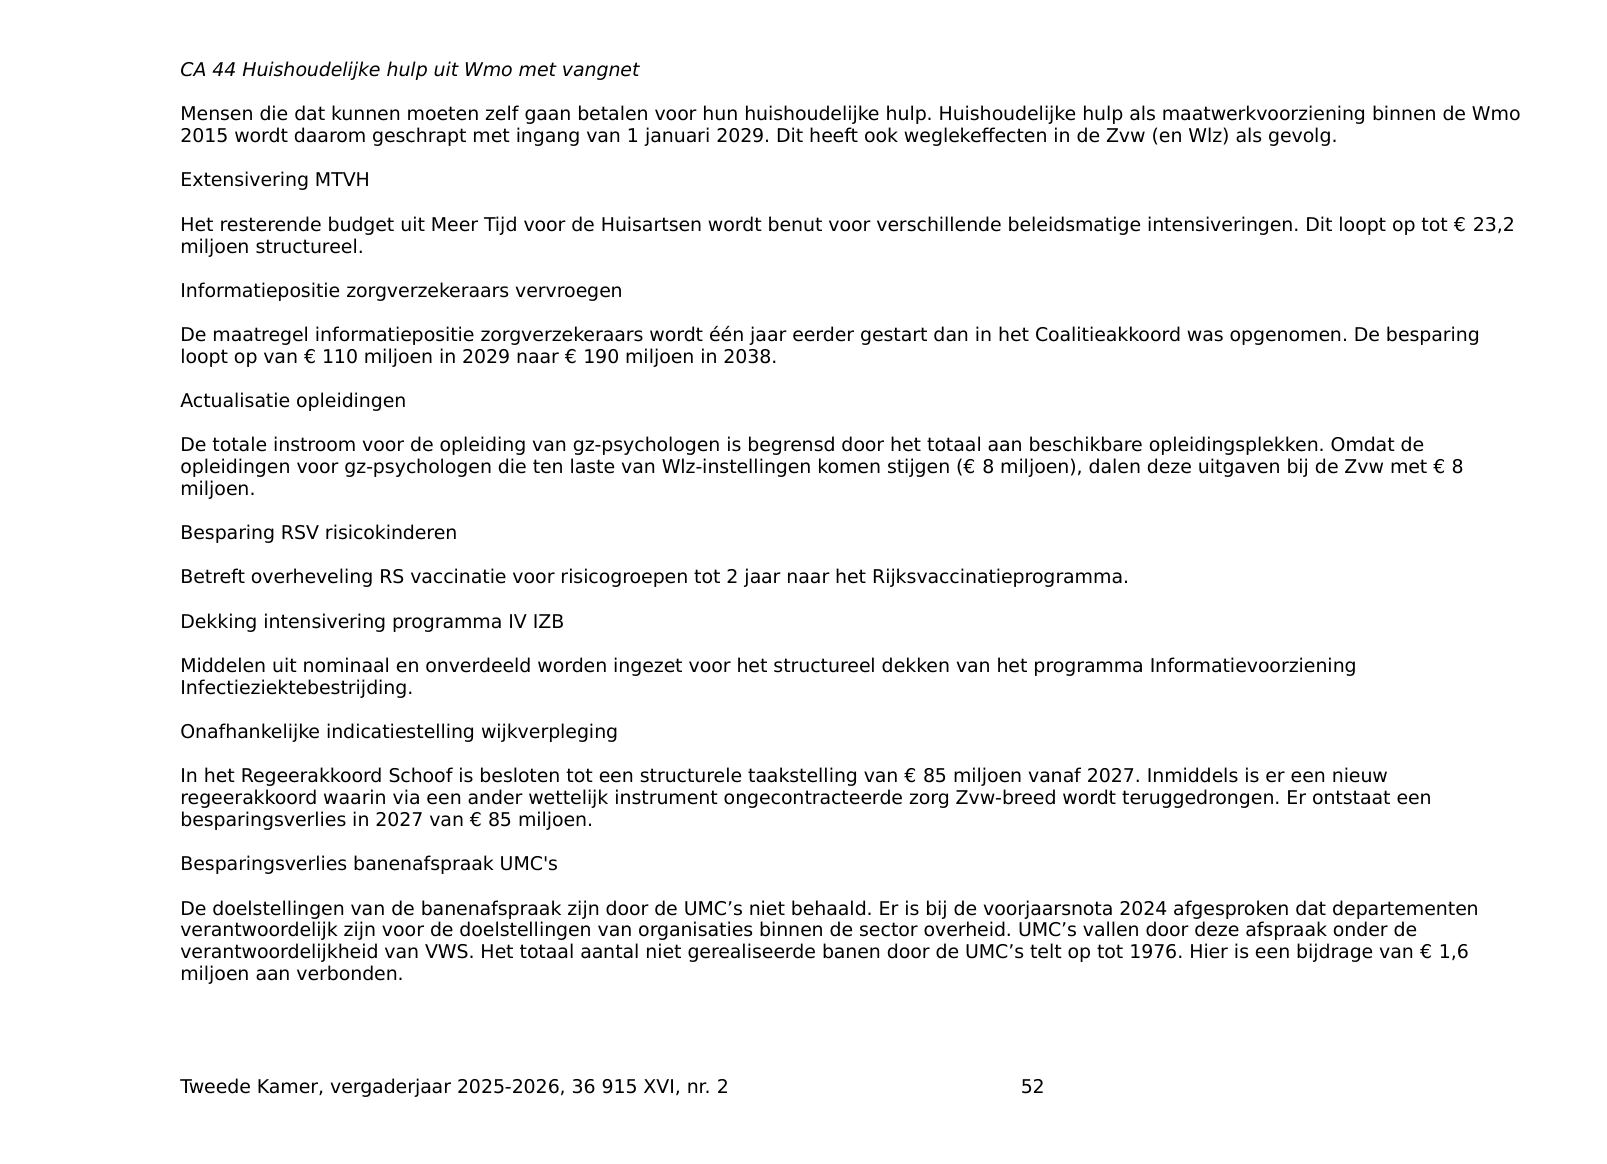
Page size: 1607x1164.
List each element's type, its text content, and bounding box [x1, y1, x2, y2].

text Mensen die dat kunnen moeten zelf gaan betalen voor hun huishoudelijke hulp. Huishoudelijke hulp als maatwerkvoorziening binnen de Wmo 2015 wordt daarom geschrapt met ingang van 1 januari 2029. Dit heeft ook weglekeffecten in de Zvw (en Wlz) als gevolg. [180, 103, 1529, 147]
subtitle Informatiepositie zorgverzekeraars vervroegen [180, 280, 1529, 302]
text Middelen uit nominaal en onverdeeld worden ingezet voor het structureel dekken van het programma Informatievoorziening Infectieziektebestrijding. [180, 655, 1529, 699]
subtitle Dekking intensivering programma IV IZB [180, 611, 1529, 633]
text De doelstellingen van de banenafspraak zijn door de UMC’s niet behaald. Er is bij de voorjaarsnota 2024 afgesproken dat departementen verantwoordelijk zijn voor de doelstellingen van organisaties binnen de sector overheid. UMC’s vallen door deze afspraak onder de verantwoordelijkheid van VWS. Het totaal aantal niet gerealiseerde banen door de UMC’s telt op tot 1976. Hier is een bijdrage van € 1,6 miljoen aan verbonden. [180, 897, 1529, 985]
subtitle Onafhankelijke indicatiestelling wijkverpleging [180, 721, 1529, 743]
subtitle Besparing RSV risicokinderen [180, 522, 1529, 544]
text De totale instroom voor de opleiding van gz-psychologen is begrensd door het totaal aan beschikbare opleidingsplekken. Omdat de opleidingen voor gz-psychologen die ten laste van Wlz-instellingen komen stijgen (€ 8 miljoen), dalen deze uitgaven bij de Zvw met € 8 miljoen. [180, 434, 1529, 500]
text In het Regeerakkoord Schoof is besloten tot een structurele taakstelling van € 85 miljoen vanaf 2027. Inmiddels is er een nieuw regeerakkoord waarin via een ander wettelijk instrument ongecontracteerde zorg Zvw-breed wordt teruggedrongen. Er ontstaat een besparingsverlies in 2027 van € 85 miljoen. [180, 765, 1529, 831]
text Betreft overheveling RS vaccinatie voor risicogroepen tot 2 jaar naar het Rijksvaccinatieprogramma. [180, 566, 1529, 588]
subtitle Besparingsverlies banenafspraak UMC's [180, 853, 1529, 875]
subtitle CA 44 Huishoudelijke hulp uit Wmo met vangnet [180, 59, 1529, 81]
subtitle Extensivering MTVH [180, 169, 1529, 191]
subtitle Actualisatie opleidingen [180, 390, 1529, 412]
text Het resterende budget uit Meer Tijd voor de Huisartsen wordt benut voor verschillende beleidsmatige intensiveringen. Dit loopt op tot € 23,2 miljoen structureel. [180, 213, 1529, 257]
text De maatregel informatiepositie zorgverzekeraars wordt één jaar eerder gestart dan in het Coalitieakkoord was opgenomen. De besparing loopt op van € 110 miljoen in 2029 naar € 190 miljoen in 2038. [180, 324, 1529, 368]
